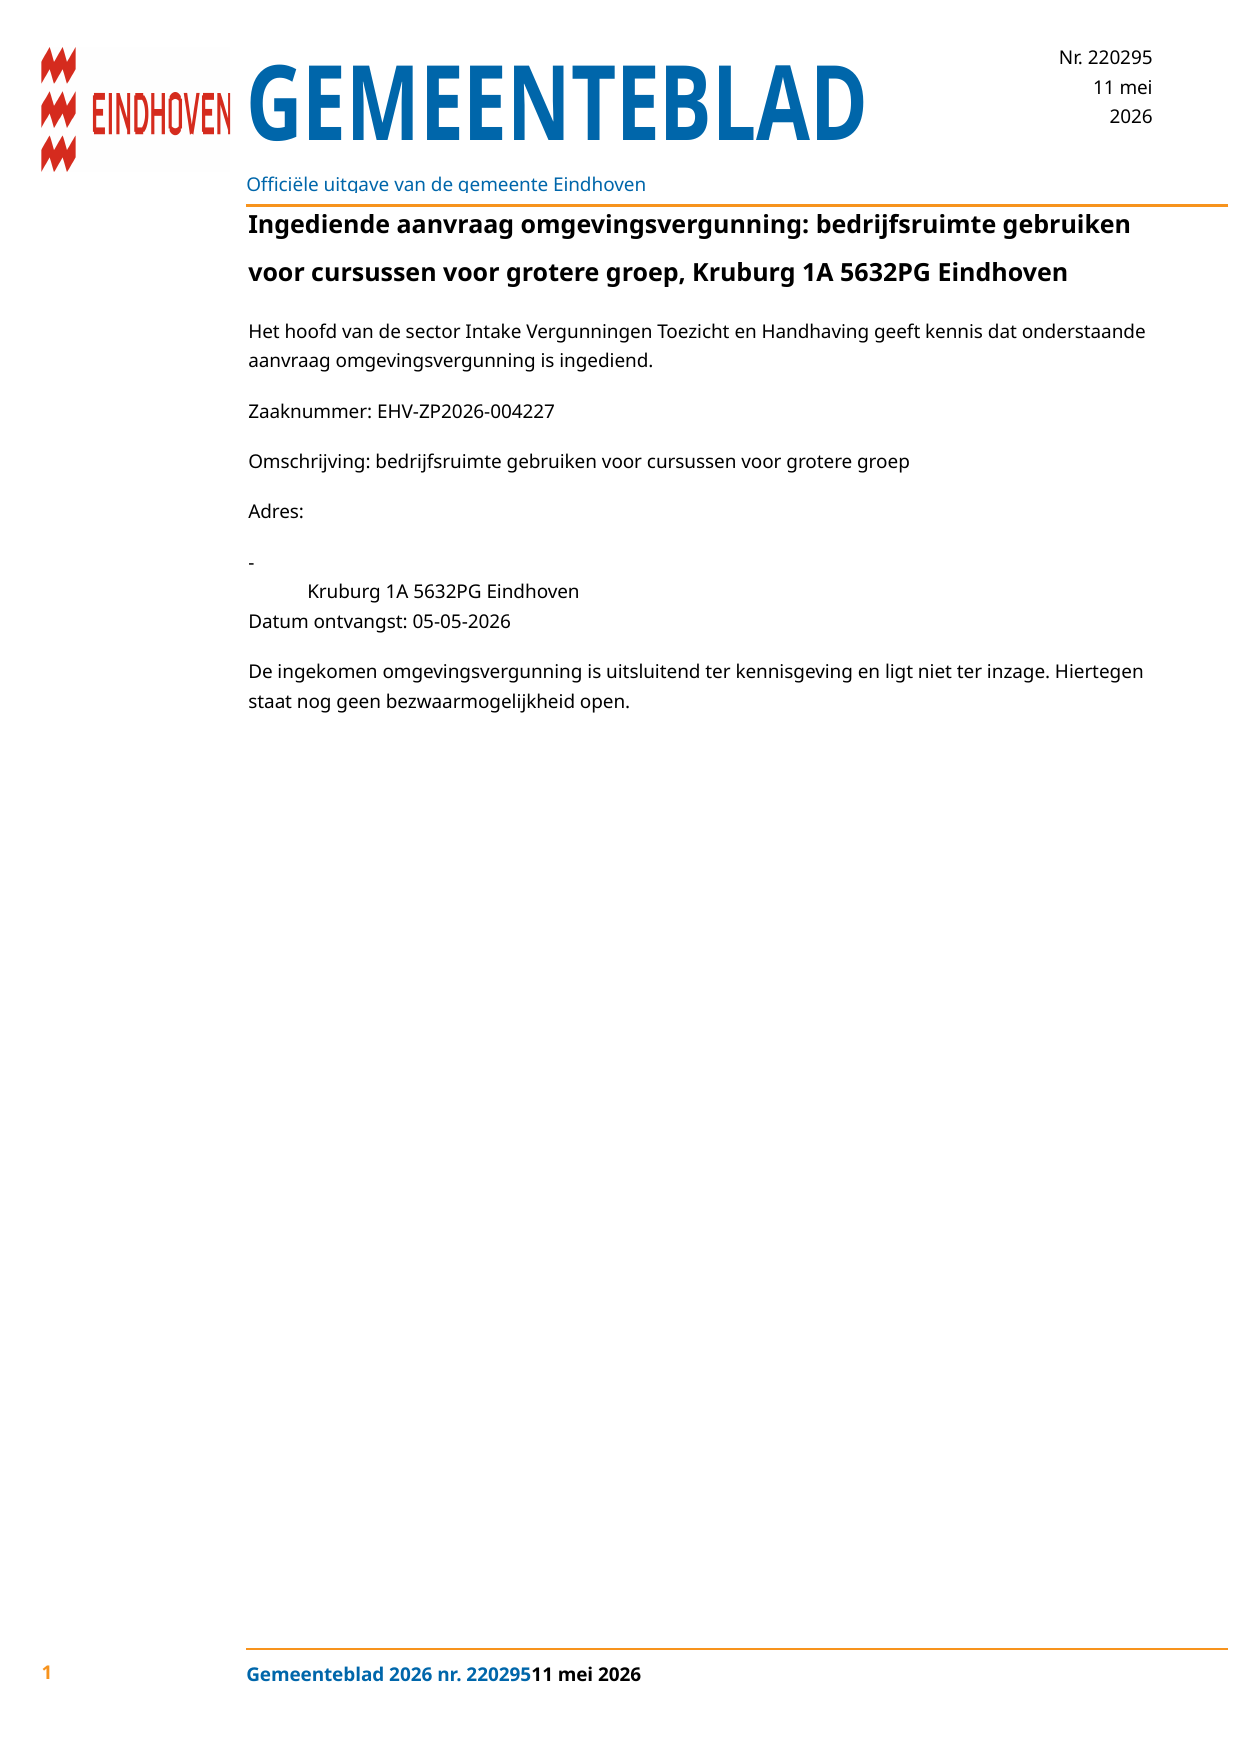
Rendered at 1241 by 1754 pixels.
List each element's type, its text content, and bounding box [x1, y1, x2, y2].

text Datum ontvangst: 05-05-2026 [248, 608, 1152, 634]
text Adres: [248, 499, 1152, 524]
picture [41, 47, 231, 172]
text Omschrijving: bedrijfsruimte gebruiken voor cursussen voor grotere groep [248, 448, 1152, 474]
text De ingekomen omgevingsvergunning is uitsluitend ter kennisgeving en ligt niet ter inzage. Hiertegen staat nog geen bezwaarmogelijkheid open. [248, 659, 1152, 714]
text Het hoofd van de sector Intake Vergunningen Toezicht en Handhaving geeft kennis dat onderstaande aanvraag omgevingsvergunning is ingediend. [248, 318, 1152, 373]
text Ingediende aanvraag omgevingsvergunning: bedrijfsruimte gebruiken voor cursussen voor grotere groep, Kruburg 1A 5632PG Eindhoven [248, 207, 1152, 288]
text Zaaknummer: EHV-ZP2026-004227 [248, 398, 1152, 424]
list Kruburg 1A 5632PG Eindhoven [248, 579, 1152, 604]
